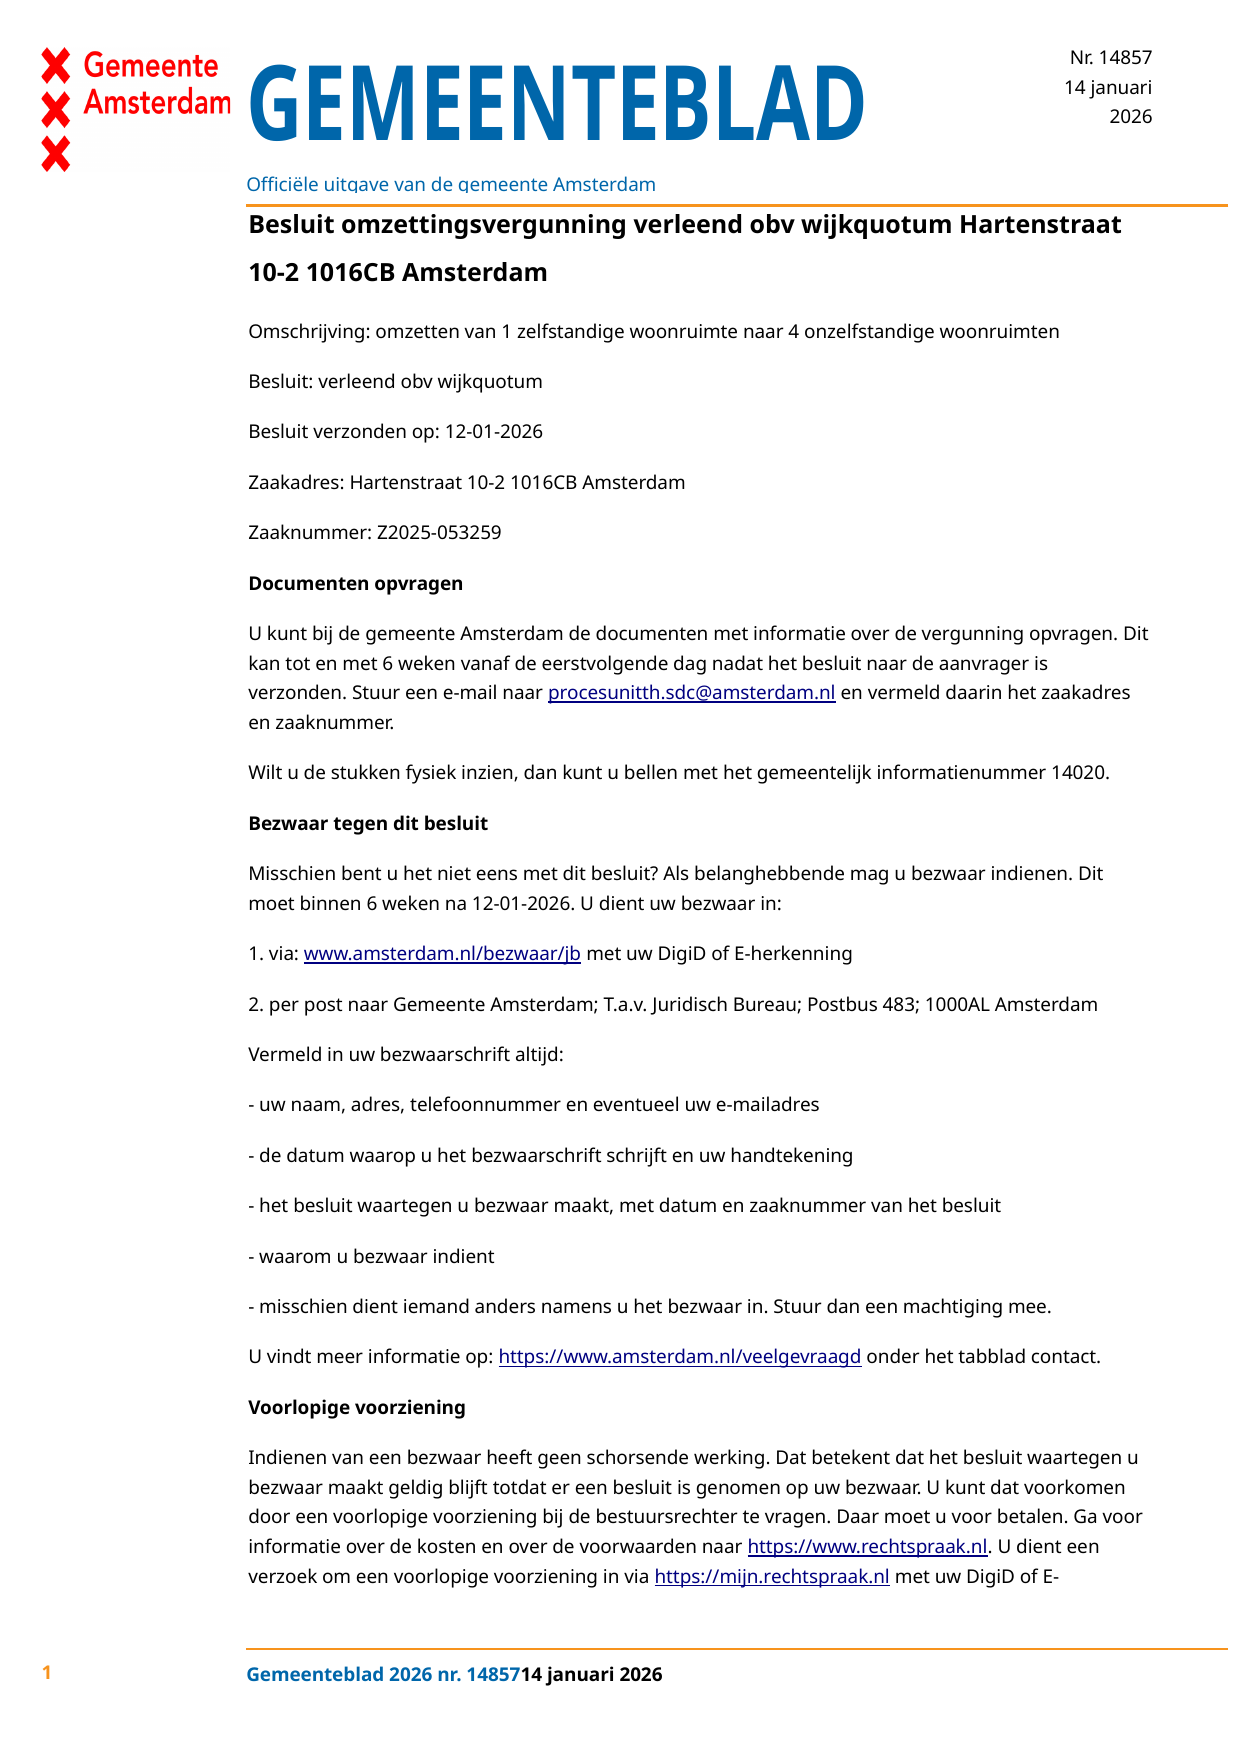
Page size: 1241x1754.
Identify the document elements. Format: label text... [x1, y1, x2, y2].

text - het besluit waartegen u bezwaar maakt, met datum en zaaknummer van het besluit [248, 1192, 1152, 1218]
text Besluit omzettingsvergunning verleend obv wijkquotum Hartenstraat 10-2 1016CB Amsterdam [248, 207, 1152, 288]
text - de datum waarop u het bezwaarschrift schrijft en uw handtekening [248, 1142, 1152, 1168]
text Documenten opvragen [248, 570, 1152, 596]
text - waarom u bezwaar indient [248, 1243, 1152, 1269]
text 1. via: www.amsterdam.nl/bezwaar/jb met uw DigiD of E-herkenning [248, 940, 1152, 966]
text Omschrijving: omzetten van 1 zelfstandige woonruimte naar 4 onzelfstandige woonruimten [248, 318, 1152, 344]
text Besluit: verleend obv wijkquotum [248, 368, 1152, 394]
text Zaakadres: Hartenstraat 10-2 1016CB Amsterdam [248, 469, 1152, 495]
text Indienen van een bezwaar heeft geen schorsende werking. Dat betekent dat het besluit waartegen u bezwaar maakt geldig blijft totdat er een besluit is genomen op uw bezwaar. U kunt dat voorkomen door een voorlopige voorziening bij de bestuursrechter te vragen. Daar moet u voor betalen. Ga voor informatie over de kosten en over de voorwaarden naar https://www.rechtspraak.nl. U dient een verzoek om een voorlopige voorziening in via https://mijn.rechtspraak.nl met uw DigiD of E- [248, 1444, 1152, 1589]
text U vindt meer informatie op: https://www.amsterdam.nl/veelgevraagd onder het tabblad contact. [248, 1344, 1152, 1369]
text Zaaknummer: Z2025-053259 [248, 519, 1152, 545]
text Misschien bent u het niet eens met dit besluit? Als belanghebbende mag u bezwaar indienen. Dit moet binnen 6 weken na 12-01-2026. U dient uw bezwaar in: [248, 860, 1152, 916]
text - uw naam, adres, telefoonnummer en eventueel uw e-mailadres [248, 1092, 1152, 1117]
picture [41, 47, 231, 172]
text Vermeld in uw bezwaarschrift altijd: [248, 1041, 1152, 1067]
text - misschien dient iemand anders namens u het bezwaar in. Stuur dan een machtiging mee. [248, 1293, 1152, 1319]
text Wilt u de stukken fysiek inzien, dan kunt u bellen met het gemeentelijk informatienummer 14020. [248, 759, 1152, 785]
text Bezwaar tegen dit besluit [248, 810, 1152, 836]
text Besluit verzonden op: 12-01-2026 [248, 419, 1152, 444]
text U kunt bij de gemeente Amsterdam de documenten met informatie over de vergunning opvragen. Dit kan tot en met 6 weken vanaf de eerstvolgende dag nadat het besluit naar de aanvrager is verzonden. Stuur een e-mail naar procesunitth.sdc@amsterdam.nl en vermeld daarin het zaakadres en zaaknummer. [248, 620, 1152, 735]
text 2. per post naar Gemeente Amsterdam; T.a.v. Juridisch Bureau; Postbus 483; 1000AL Amsterdam [248, 991, 1152, 1017]
text Voorlopige voorziening [248, 1394, 1152, 1420]
